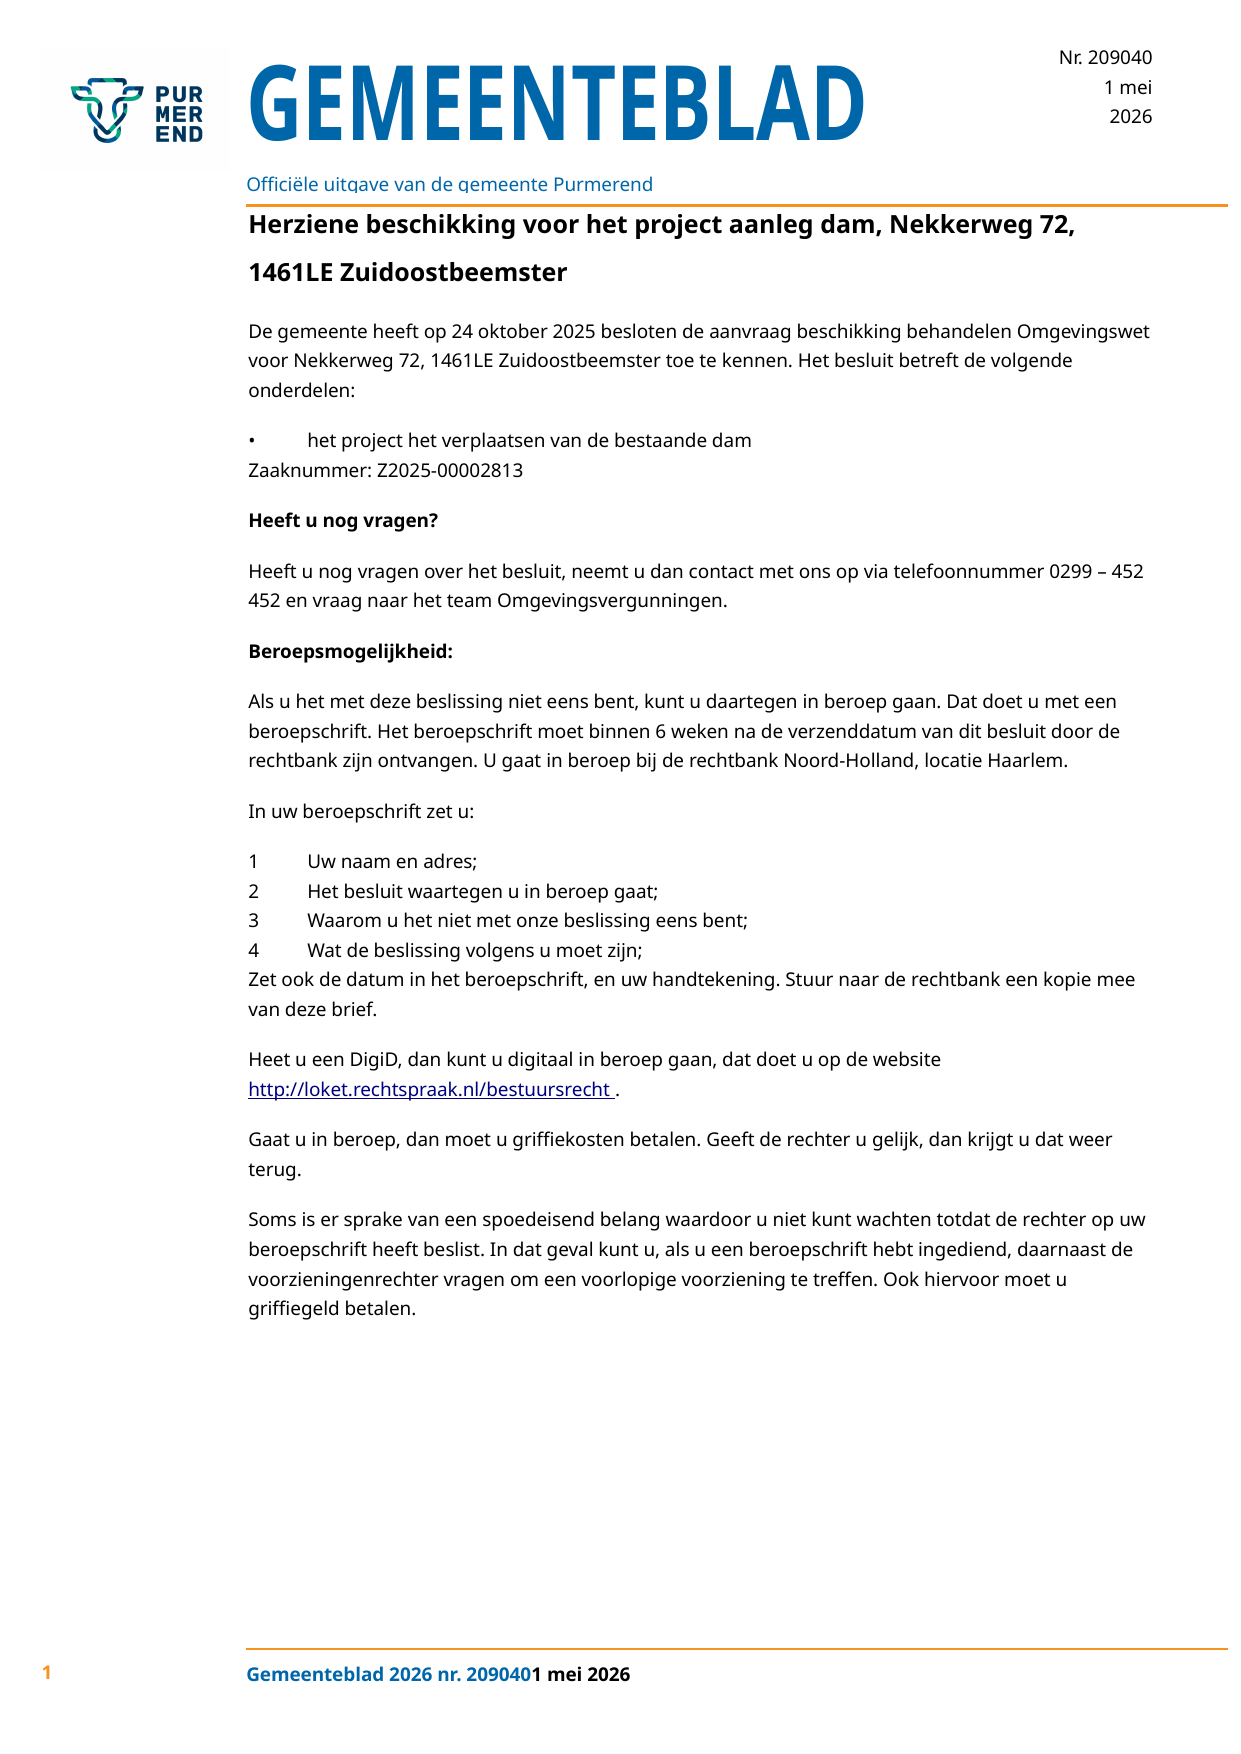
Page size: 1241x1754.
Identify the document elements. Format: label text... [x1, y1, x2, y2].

text In uw beroepschrift zet u: [248, 798, 1152, 824]
list Waarom u het niet met onze beslissing eens bent; [248, 907, 1152, 933]
text Gaat u in beroep, dan moet u griffiekosten betalen. Geeft de rechter u gelijk, dan krijgt u dat weer terug. [248, 1127, 1152, 1182]
list Het besluit waartegen u in beroep gaat; [248, 878, 1152, 904]
text Heeft u nog vragen over het besluit, neemt u dan contact met ons op via telefoonnummer 0299 – 452 452 en vraag naar het team Omgevingsvergunningen. [248, 558, 1152, 613]
text Heeft u nog vragen? [248, 507, 1152, 533]
text De gemeente heeft op 24 oktober 2025 besloten de aanvraag beschikking behandelen Omgevingswet voor Nekkerweg 72, 1461LE Zuidoostbeemster toe te kennen. Het besluit betreft de volgende onderdelen: [248, 318, 1152, 403]
picture [41, 47, 231, 172]
text Heet u een DigiD, dan kunt u digitaal in beroep gaan, dat doet u op de website http://loket.rechtspraak.nl/bestuursrecht . [248, 1047, 1152, 1102]
text Zaaknummer: Z2025-00002813 [248, 457, 1152, 483]
text Beroepsmogelijkheid: [248, 638, 1152, 664]
list Uw naam en adres; [248, 848, 1152, 874]
text Herziene beschikking voor het project aanleg dam, Nekkerweg 72, 1461LE Zuidoostbeemster [248, 207, 1152, 288]
text Soms is er sprake van een spoedeisend belang waardoor u niet kunt wachten totdat de rechter op uw beroepschrift heeft beslist. In dat geval kunt u, als u een beroepschrift hebt ingediend, daarnaast de voorzieningenrechter vragen om een voorlopige voorziening te treffen. Ook hiervoor moet u griffiegeld betalen. [248, 1207, 1152, 1321]
text Zet ook de datum in het beroepschrift, en uw handtekening. Stuur naar de rechtbank een kopie mee van deze brief. [248, 967, 1152, 1022]
list Wat de beslissing volgens u moet zijn; [248, 937, 1152, 963]
text Als u het met deze beslissing niet eens bent, kunt u daartegen in beroep gaan. Dat doet u met een beroepschrift. Het beroepschrift moet binnen 6 weken na de verzenddatum van dit besluit door de rechtbank zijn ontvangen. U gaat in beroep bij de rechtbank Noord-Holland, locatie Haarlem. [248, 688, 1152, 773]
list het project het verplaatsen van de bestaande dam [248, 427, 1152, 453]
